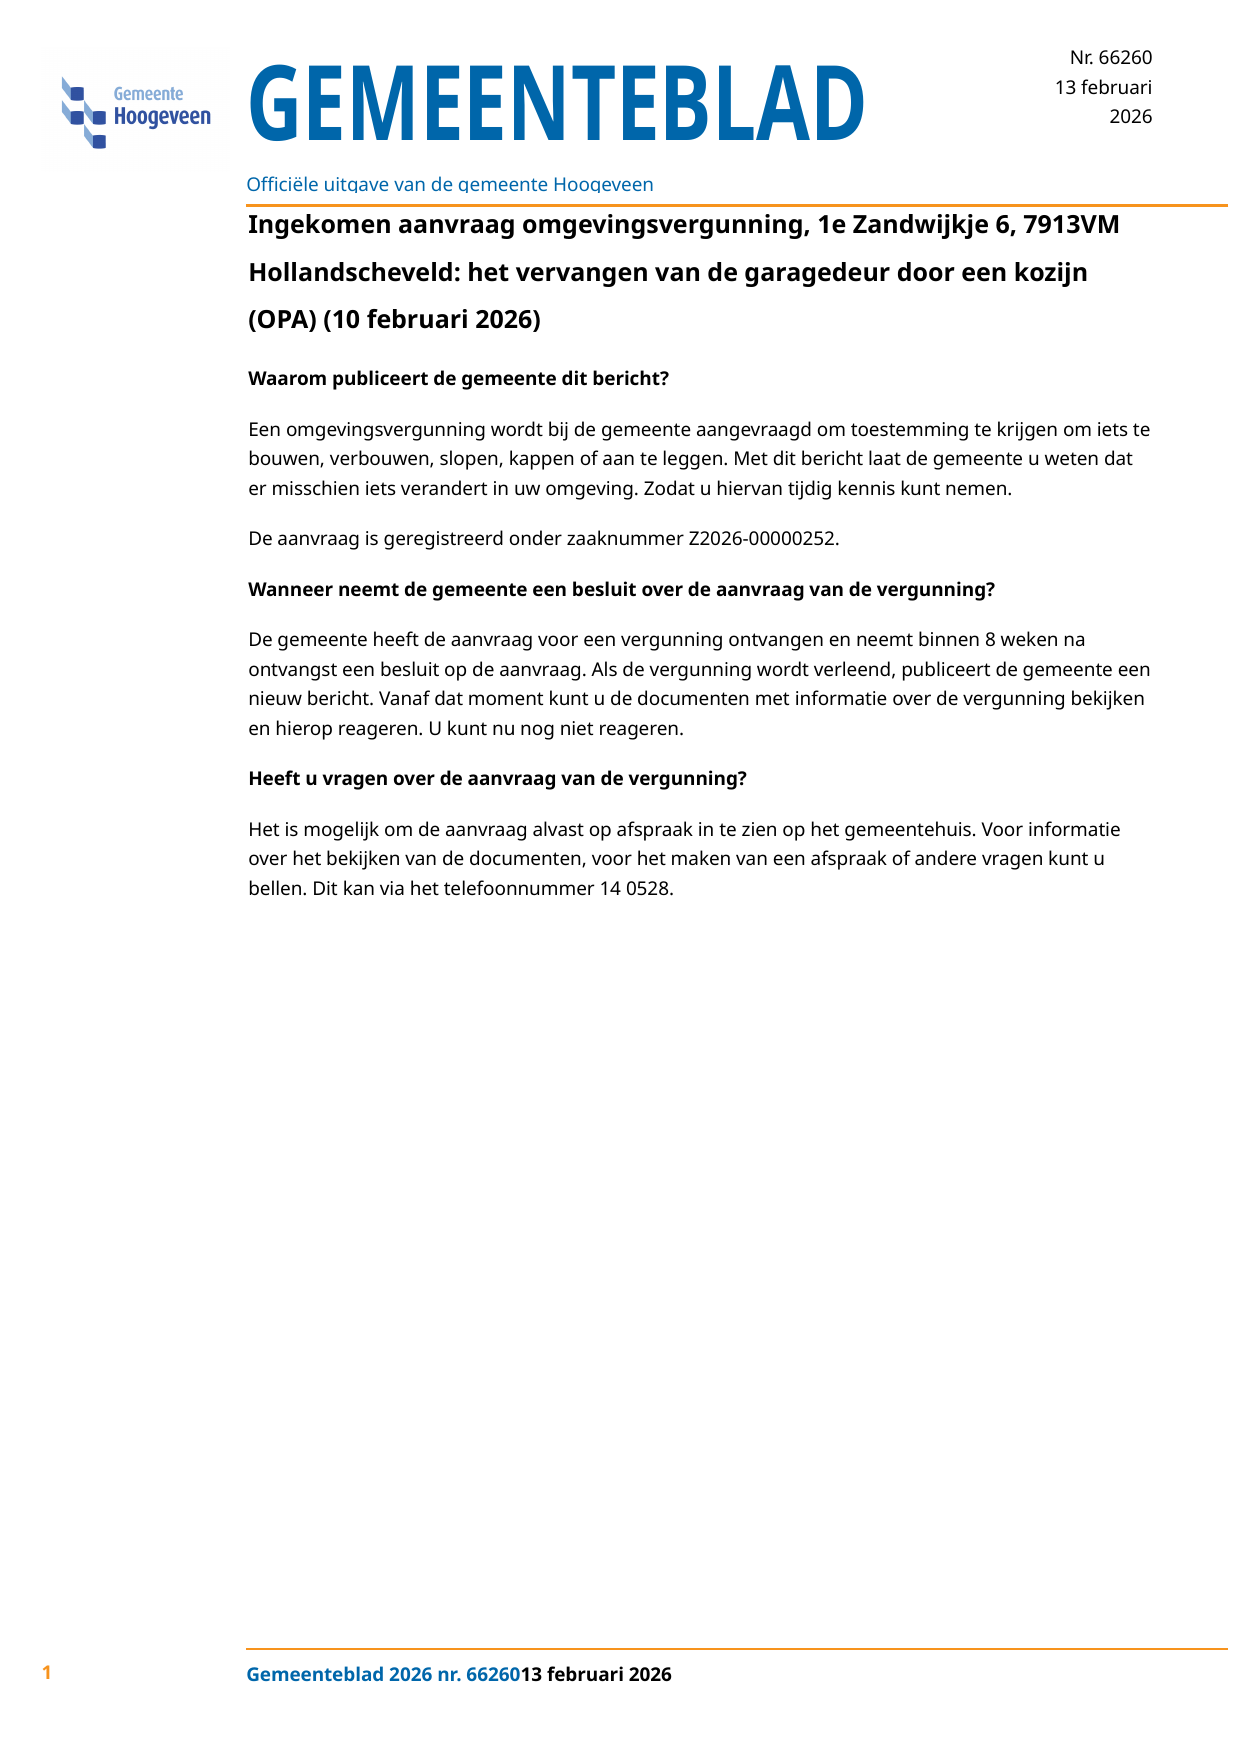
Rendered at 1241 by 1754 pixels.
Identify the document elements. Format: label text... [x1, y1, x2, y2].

text Waarom publiceert de gemeente dit bericht? [248, 366, 1152, 391]
text Heeft u vragen over de aanvraag van de vergunning? [248, 766, 1152, 791]
text Een omgevingsvergunning wordt bij de gemeente aangevraagd om toestemming te krijgen om iets te bouwen, verbouwen, slopen, kappen of aan te leggen. Met dit bericht laat de gemeente u weten dat er misschien iets verandert in uw omgeving. Zodat u hiervan tijdig kennis kunt nemen. [248, 416, 1152, 501]
text De gemeente heeft de aanvraag voor een vergunning ontvangen en neemt binnen 8 weken na ontvangst een besluit op de aanvraag. Als de vergunning wordt verleend, publiceert de gemeente een nieuw bericht. Vanaf dat moment kunt u de documenten met informatie over de vergunning bekijken en hierop reageren. U kunt nu nog niet reageren. [248, 626, 1152, 741]
text Het is mogelijk om de aanvraag alvast op afspraak in te zien op het gemeentehuis. Voor informatie over het bekijken van de documenten, voor het maken van een afspraak of andere vragen kunt u bellen. Dit kan via het telefoonnummer 14 0528. [248, 816, 1152, 901]
picture [41, 47, 231, 172]
text Wanneer neemt de gemeente een besluit over de aanvraag van de vergunning? [248, 576, 1152, 602]
text De aanvraag is geregistreerd onder zaaknummer Z2026-00000252. [248, 526, 1152, 551]
text Ingekomen aanvraag omgevingsvergunning, 1e Zandwijkje 6, 7913VM Hollandscheveld: het vervangen van de garagedeur door een kozijn (OPA) (10 februari 2026) [248, 207, 1152, 336]
